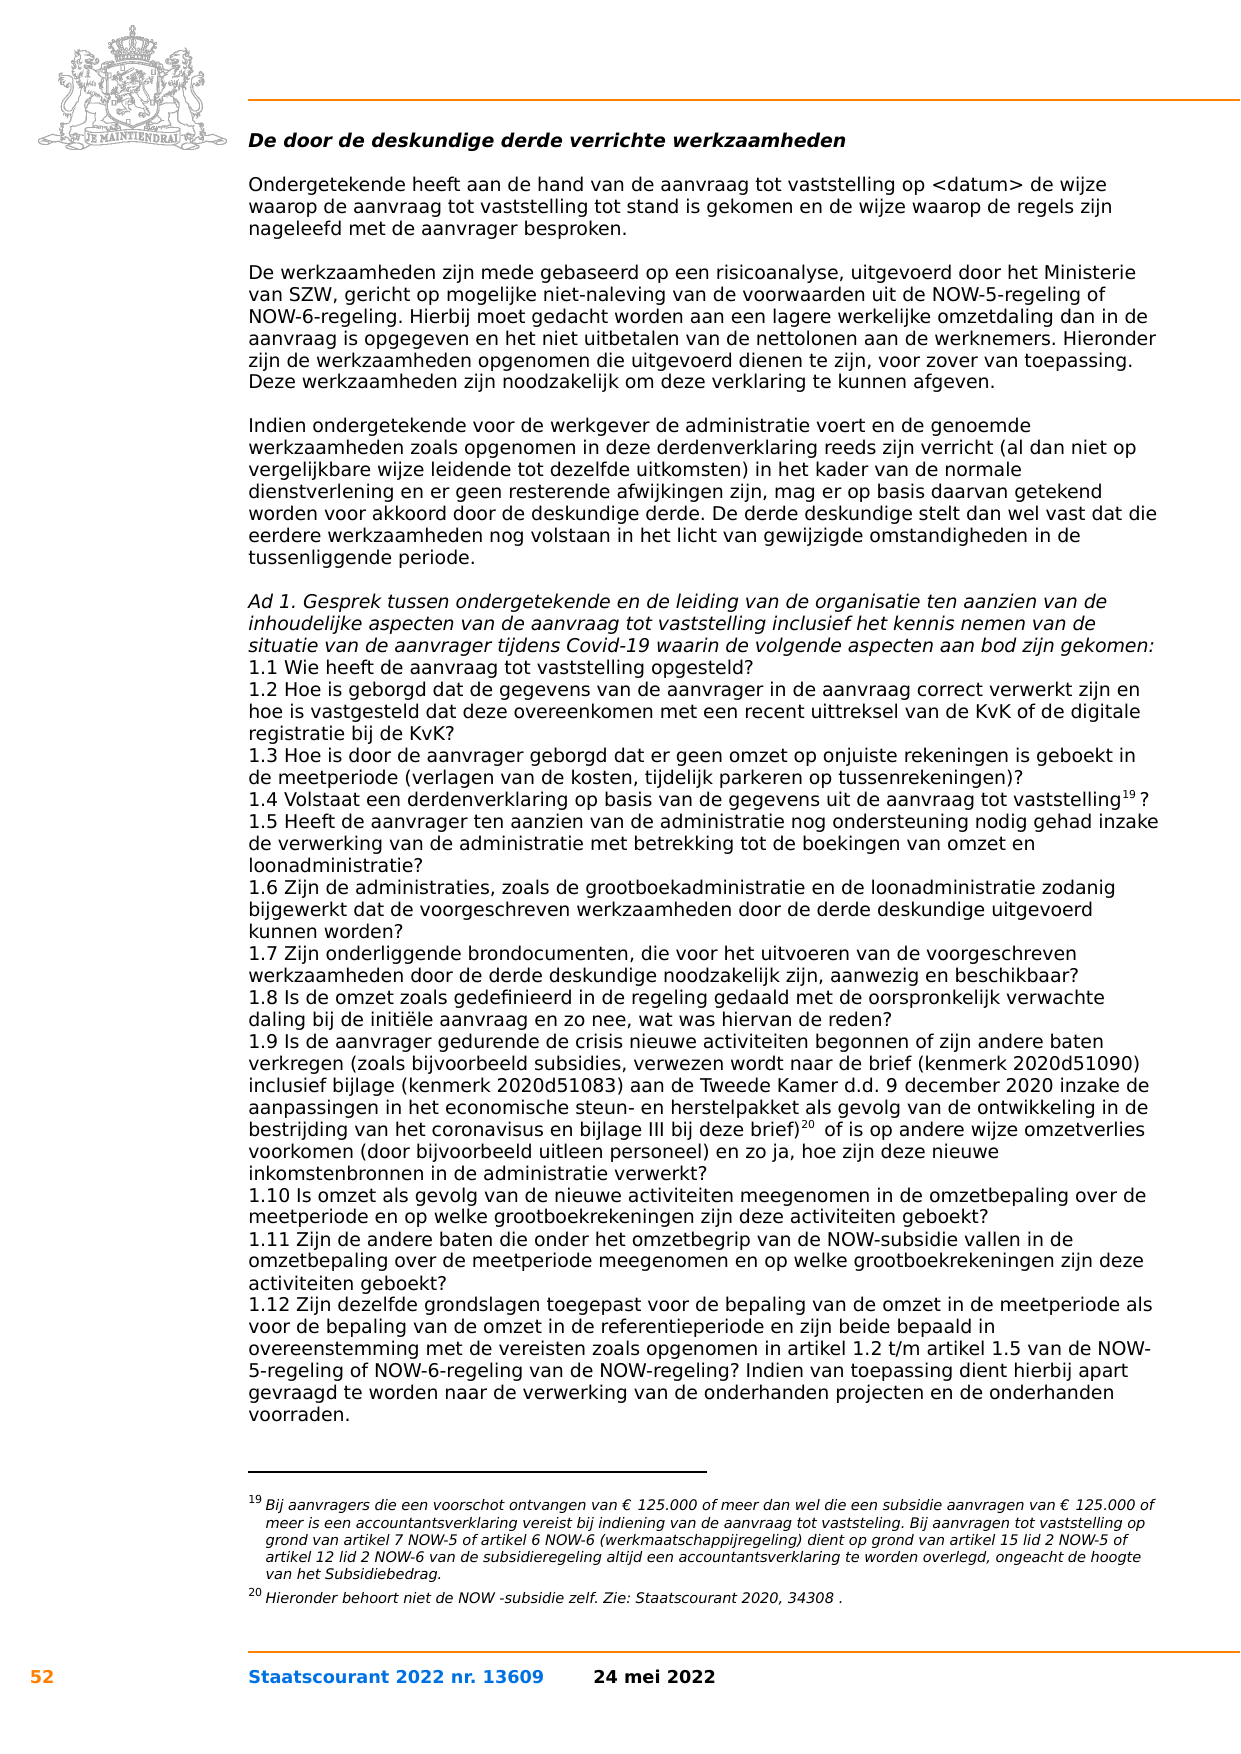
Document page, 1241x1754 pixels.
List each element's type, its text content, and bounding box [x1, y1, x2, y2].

text 1.1 Wie heeft de aanvraag tot vaststelling opgesteld? [248, 657, 1163, 679]
text 1.11 Zijn de andere baten die onder het omzetbegrip van de NOW-subsidie vallen in de omzetbepaling over de meetperiode meegenomen en op welke grootboekrekeningen zijn deze activiteiten geboekt? [248, 1228, 1163, 1294]
text 1.7 Zijn onderliggende brondocumenten, die voor het uitvoeren van de voorgeschreven werkzaamheden door de derde deskundige noodzakelijk zijn, aanwezig en beschikbaar? [248, 943, 1163, 987]
text 1.12 Zijn dezelfde grondslagen toegepast voor de bepaling van de omzet in de meetperiode als voor de bepaling van de omzet in de referentieperiode en zijn beide bepaald in overeenstemming met de vereisten zoals opgenomen in artikel 1.2 t/m artikel 1.5 van de NOW-5-regeling of NOW-6-regeling van de NOW-regeling? Indien van toepassing dient hierbij apart gevraagd te worden naar de verwerking van de onderhanden projecten en de onderhanden voorraden. [248, 1294, 1163, 1426]
text Ad 1. Gesprek tussen ondergetekende en de leiding van de organisatie ten aanzien van de inhoudelijke aspecten van de aanvraag tot vaststelling inclusief het kennis nemen van de situatie van de aanvrager tijdens Covid-19 waarin de volgende aspecten aan bod zijn gekomen: [248, 591, 1163, 657]
text 1.8 Is de omzet zoals gedefinieerd in de regeling gedaald met de oorspronkelijk verwachte daling bij de initiële aanvraag en zo nee, wat was hiervan de reden? [248, 987, 1163, 1031]
text Hieronder behoort niet de NOW -subsidie zelf. Zie: Staatscourant 2020, 34308 . [248, 1586, 1163, 1608]
text 1.5 Heeft de aanvrager ten aanzien van de administratie nog ondersteuning nodig gehad inzake de verwerking van de administratie met betrekking tot de boekingen van omzet en loonadministratie? [248, 811, 1163, 877]
text Indien ondergetekende voor de werkgever de administratie voert en de genoemde werkzaamheden zoals opgenomen in deze derdenverklaring reeds zijn verricht (al dan niet op vergelijkbare wijze leidende tot dezelfde uitkomsten) in het kader van de normale dienstverlening en er geen resterende afwijkingen zijn, mag er op basis daarvan getekend worden voor akkoord door de deskundige derde. De derde deskundige stelt dan wel vast dat die eerdere werkzaamheden nog volstaan in het licht van gewijzigde omstandigheden in de tussenliggende periode. [248, 415, 1163, 569]
text Ondergetekende heeft aan de hand van de aanvraag tot vaststelling op <datum> de wijze waarop de aanvraag tot vaststelling tot stand is gekomen en de wijze waarop de regels zijn nageleefd met de aanvrager besproken. [248, 174, 1163, 240]
text Bij aanvragers die een voorschot ontvangen van € 125.000 of meer dan wel die een subsidie aanvragen van € 125.000 of meer is een accountantsverklaring vereist bij indiening van de aanvraag tot vaststeling. Bij aanvragen tot vaststelling op grond van artikel 7 NOW-5 of artikel 6 NOW-6 (werkmaatschappijregeling) dient op grond van artikel 15 lid 2 NOW-5 of artikel 12 lid 2 NOW-6 van de subsidieregeling altijd een accountantsverklaring te worden overlegd, ongeacht de hoogte van het Subsidiebedrag. [248, 1493, 1163, 1583]
subtitle De door de deskundige derde verrichte werkzaamheden [248, 130, 1163, 152]
text 1.4 Volstaat een derdenverklaring op basis van de gegevens uit de aanvraag tot vaststelling? [248, 789, 1163, 811]
text 1.10 Is omzet als gevolg van de nieuwe activiteiten meegenomen in de omzetbepaling over de meetperiode en op welke grootboekrekeningen zijn deze activiteiten geboekt? [248, 1184, 1163, 1228]
text 1.9 Is de aanvrager gedurende de crisis nieuwe activiteiten begonnen of zijn andere baten verkregen (zoals bijvoorbeeld subsidies, verwezen wordt naar de brief (kenmerk 2020d51090) inclusief bijlage (kenmerk 2020d51083) aan de Tweede Kamer d.d. 9 december 2020 inzake de aanpassingen in het economische steun- en herstelpakket als gevolg van de ontwikkeling in de bestrijding van het coronavisus en bijlage III bij deze brief) of is op andere wijze omzetverlies voorkomen (door bijvoorbeeld uitleen personeel) en zo ja, hoe zijn deze nieuwe inkomstenbronnen in de administratie verwerkt? [248, 1031, 1163, 1184]
text 1.2 Hoe is geborgd dat de gegevens van de aanvrager in de aanvraag correct verwerkt zijn en hoe is vastgesteld dat deze overeenkomen met een recent uittreksel van de KvK of de digitale registratie bij de KvK? [248, 679, 1163, 745]
text De werkzaamheden zijn mede gebaseerd op een risicoanalyse, uitgevoerd door het Ministerie van SZW, gericht op mogelijke niet-naleving van de voorwaarden uit de NOW-5-regeling of NOW-6-regeling. Hierbij moet gedacht worden aan een lagere werkelijke omzetdaling dan in de aanvraag is opgegeven en het niet uitbetalen van de nettolonen aan de werknemers. Hieronder zijn de werkzaamheden opgenomen die uitgevoerd dienen te zijn, voor zover van toepassing. Deze werkzaamheden zijn noodzakelijk om deze verklaring te kunnen afgeven. [248, 262, 1163, 393]
text 1.6 Zijn de administraties, zoals de grootboekadministratie en de loonadministratie zodanig bijgewerkt dat de voorgeschreven werkzaamheden door de derde deskundige uitgevoerd kunnen worden? [248, 877, 1163, 943]
text 1.3 Hoe is door de aanvrager geborgd dat er geen omzet op onjuiste rekeningen is geboekt in de meetperiode (verlagen van de kosten, tijdelijk parkeren op tussenrekeningen)? [248, 745, 1163, 789]
picture [38, 25, 227, 150]
